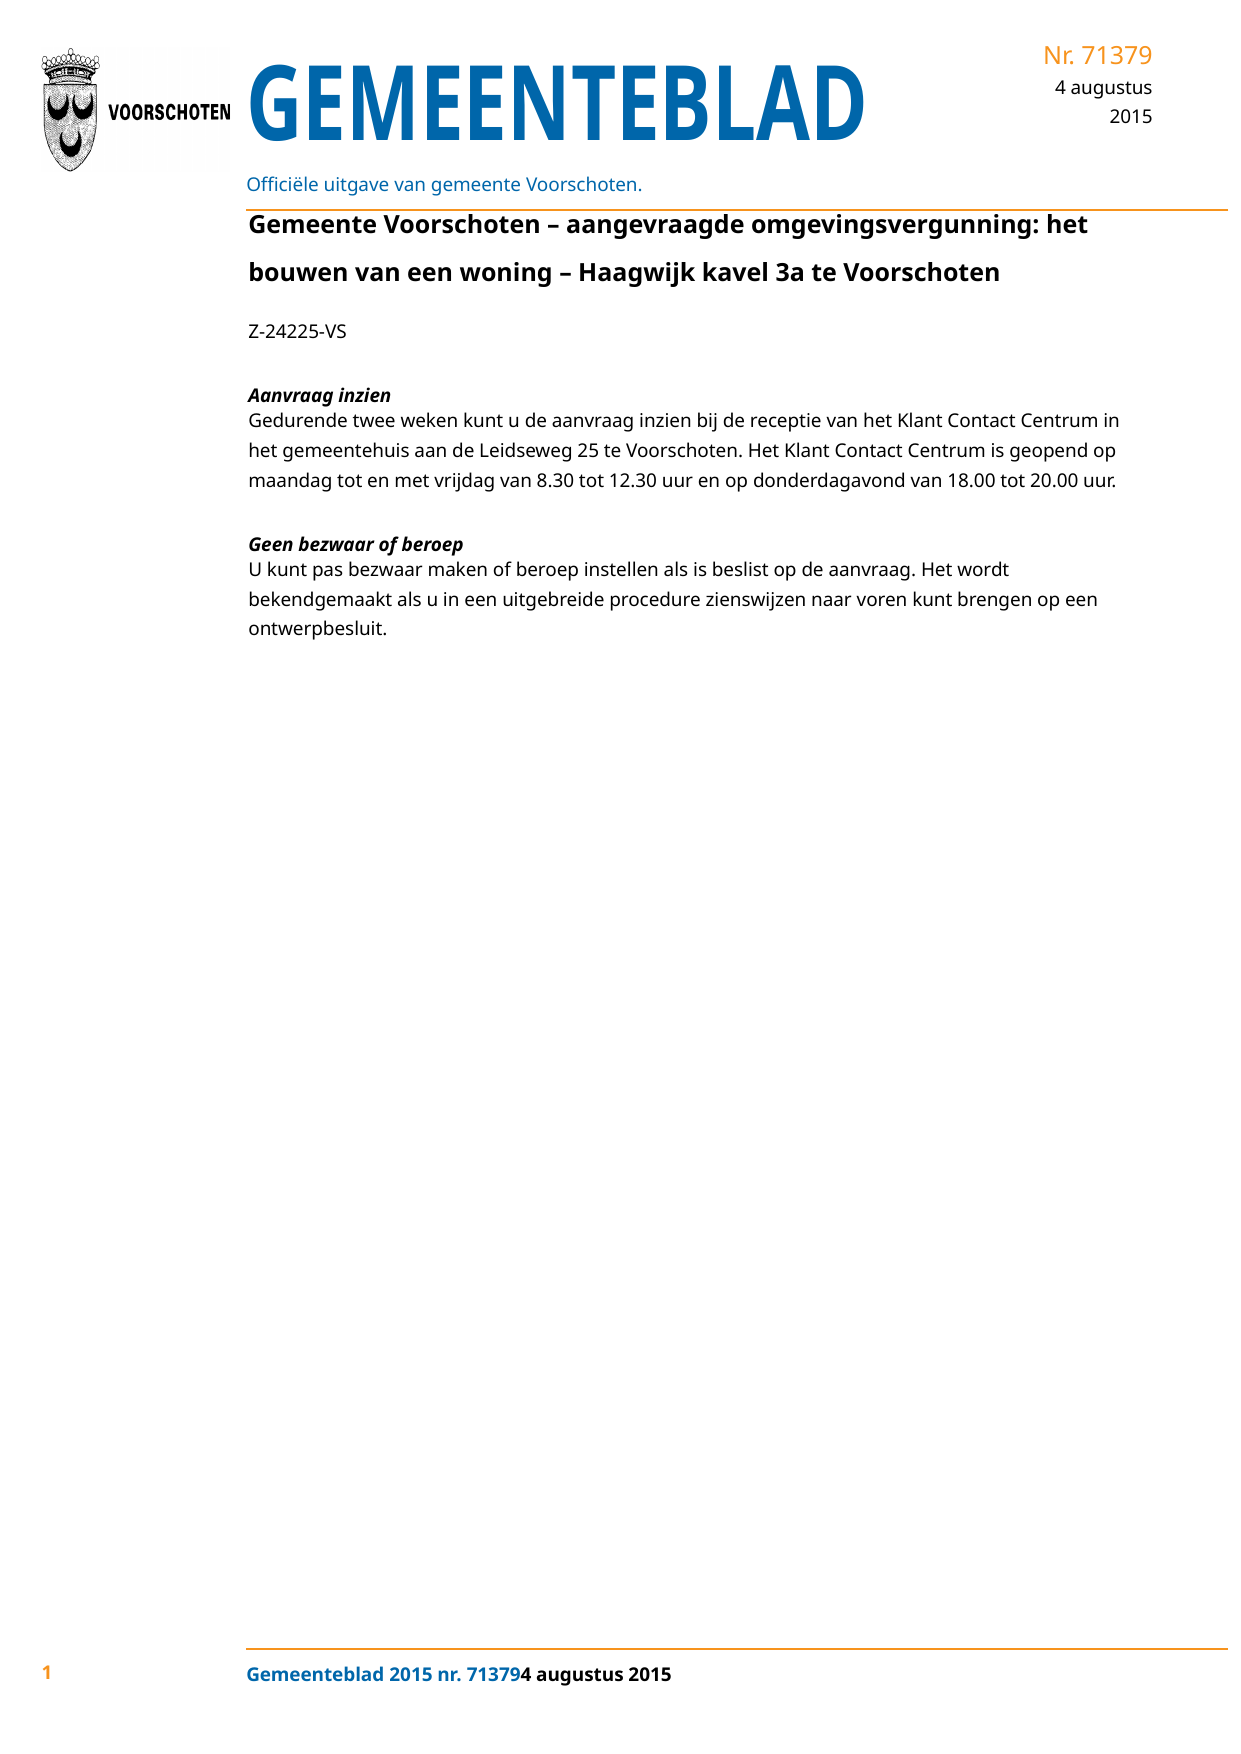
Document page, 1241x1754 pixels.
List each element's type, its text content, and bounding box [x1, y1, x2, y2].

text Z-24225-VS [248, 318, 1152, 344]
text U kunt pas bezwaar maken of beroep instellen als is beslist op de aanvraag. Het wordt bekendgemaakt als u in een uitgebreide procedure zienswijzen naar voren kunt brengen op een ontwerpbesluit. [248, 556, 1152, 641]
text Gemeente Voorschoten – aangevraagde omgevingsvergunning: het bouwen van een woning – Haagwijk kavel 3a te Voorschoten [248, 211, 1152, 288]
text Aanvraag inzien [248, 382, 1152, 408]
text Gedurende twee weken kunt u de aanvraag inzien bij de receptie van het Klant Contact Centrum in het gemeentehuis aan de Leidseweg 25 te Voorschoten. Het Klant Contact Centrum is geopend op maandag tot en met vrijdag van 8.30 tot 12.30 uur en op donderdagavond van 18.00 tot 20.00 uur. [248, 408, 1152, 492]
text Geen bezwaar of beroep [248, 531, 1152, 556]
picture [41, 47, 231, 172]
